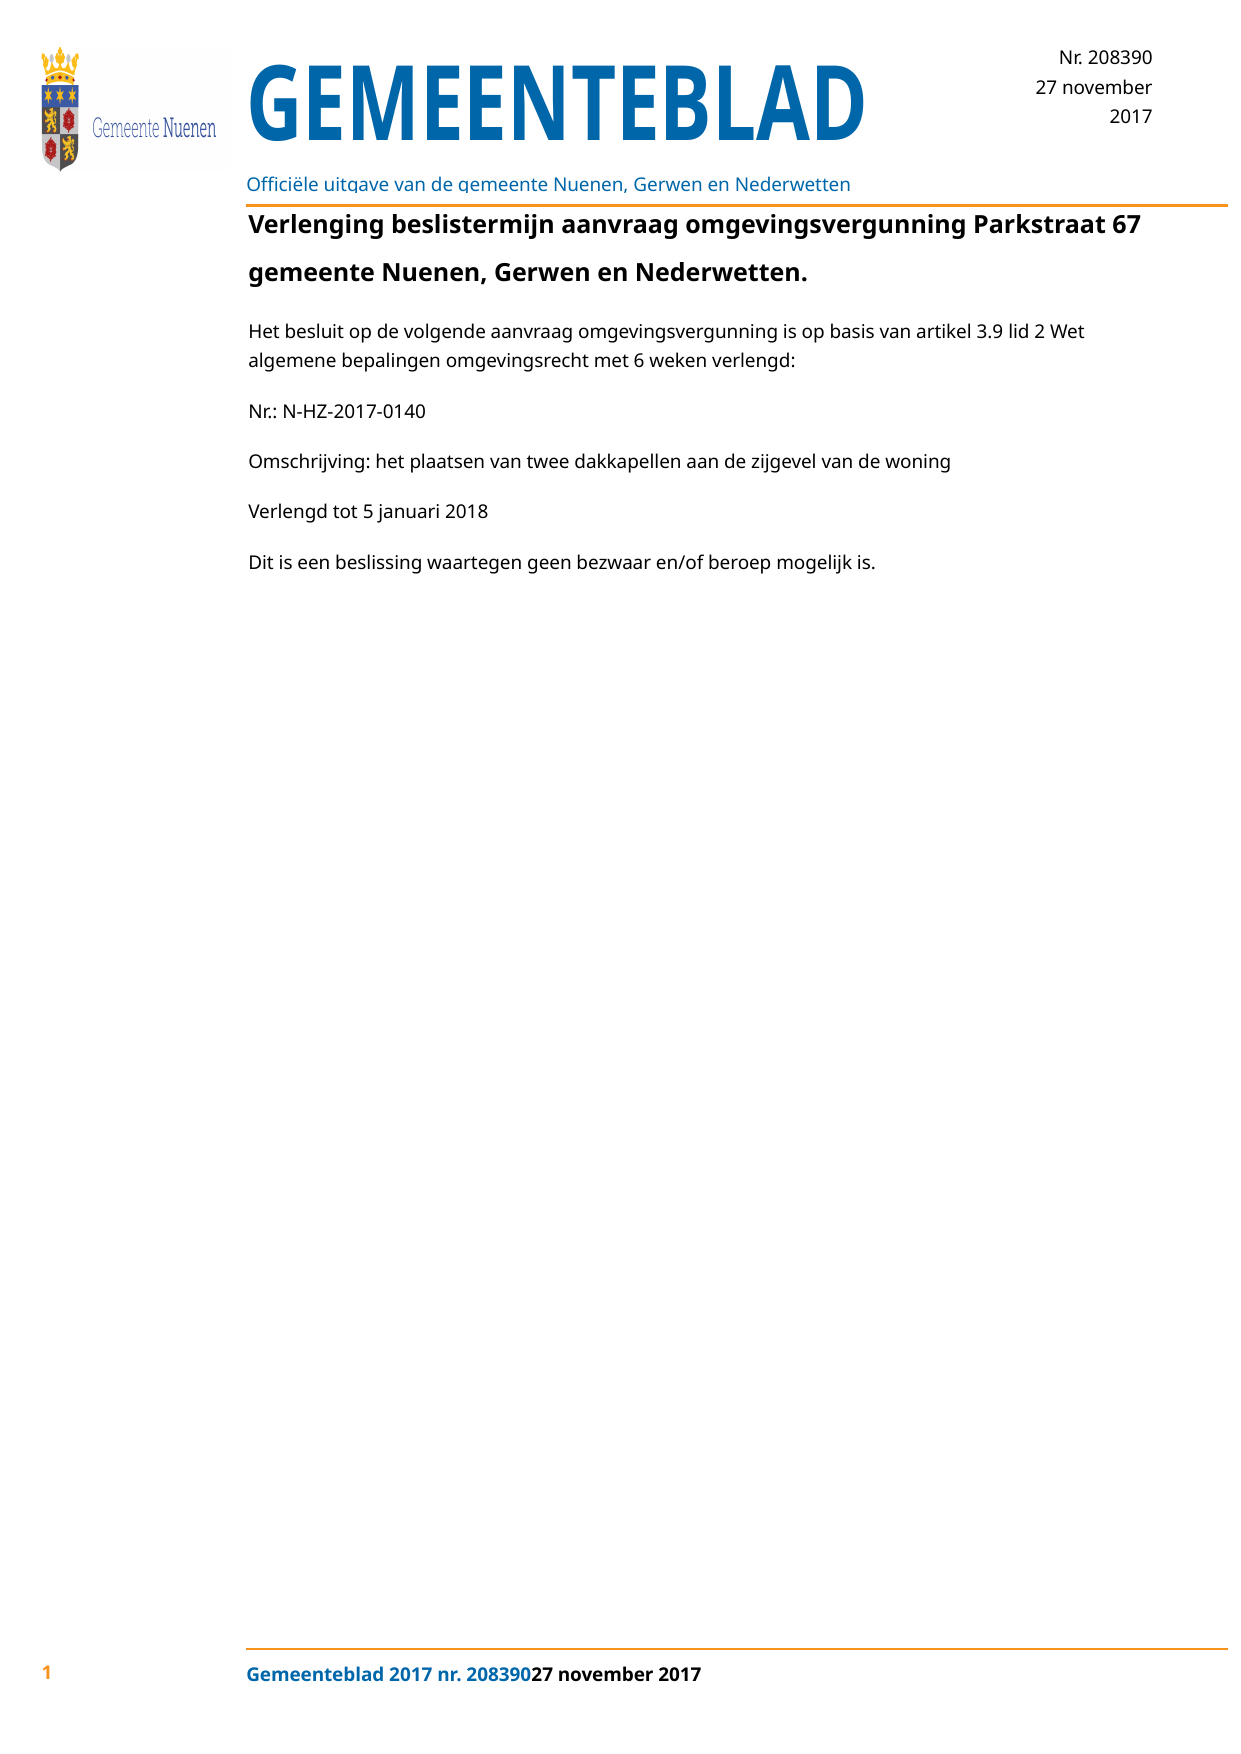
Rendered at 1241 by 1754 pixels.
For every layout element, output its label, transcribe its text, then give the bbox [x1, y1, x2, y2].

text Verlengd tot 5 januari 2018 [248, 499, 1152, 524]
text Dit is een beslissing waartegen geen bezwaar en/of beroep mogelijk is. [248, 549, 1152, 575]
picture [41, 47, 231, 172]
text Verlenging beslistermijn aanvraag omgevingsvergunning Parkstraat 67 gemeente Nuenen, Gerwen en Nederwetten. [248, 207, 1152, 288]
text Het besluit op de volgende aanvraag omgevingsvergunning is op basis van artikel 3.9 lid 2 Wet algemene bepalingen omgevingsrecht met 6 weken verlengd: [248, 318, 1152, 373]
text Nr.: N-HZ-2017-0140 [248, 398, 1152, 424]
text Omschrijving: het plaatsen van twee dakkapellen aan de zijgevel van de woning [248, 448, 1152, 474]
